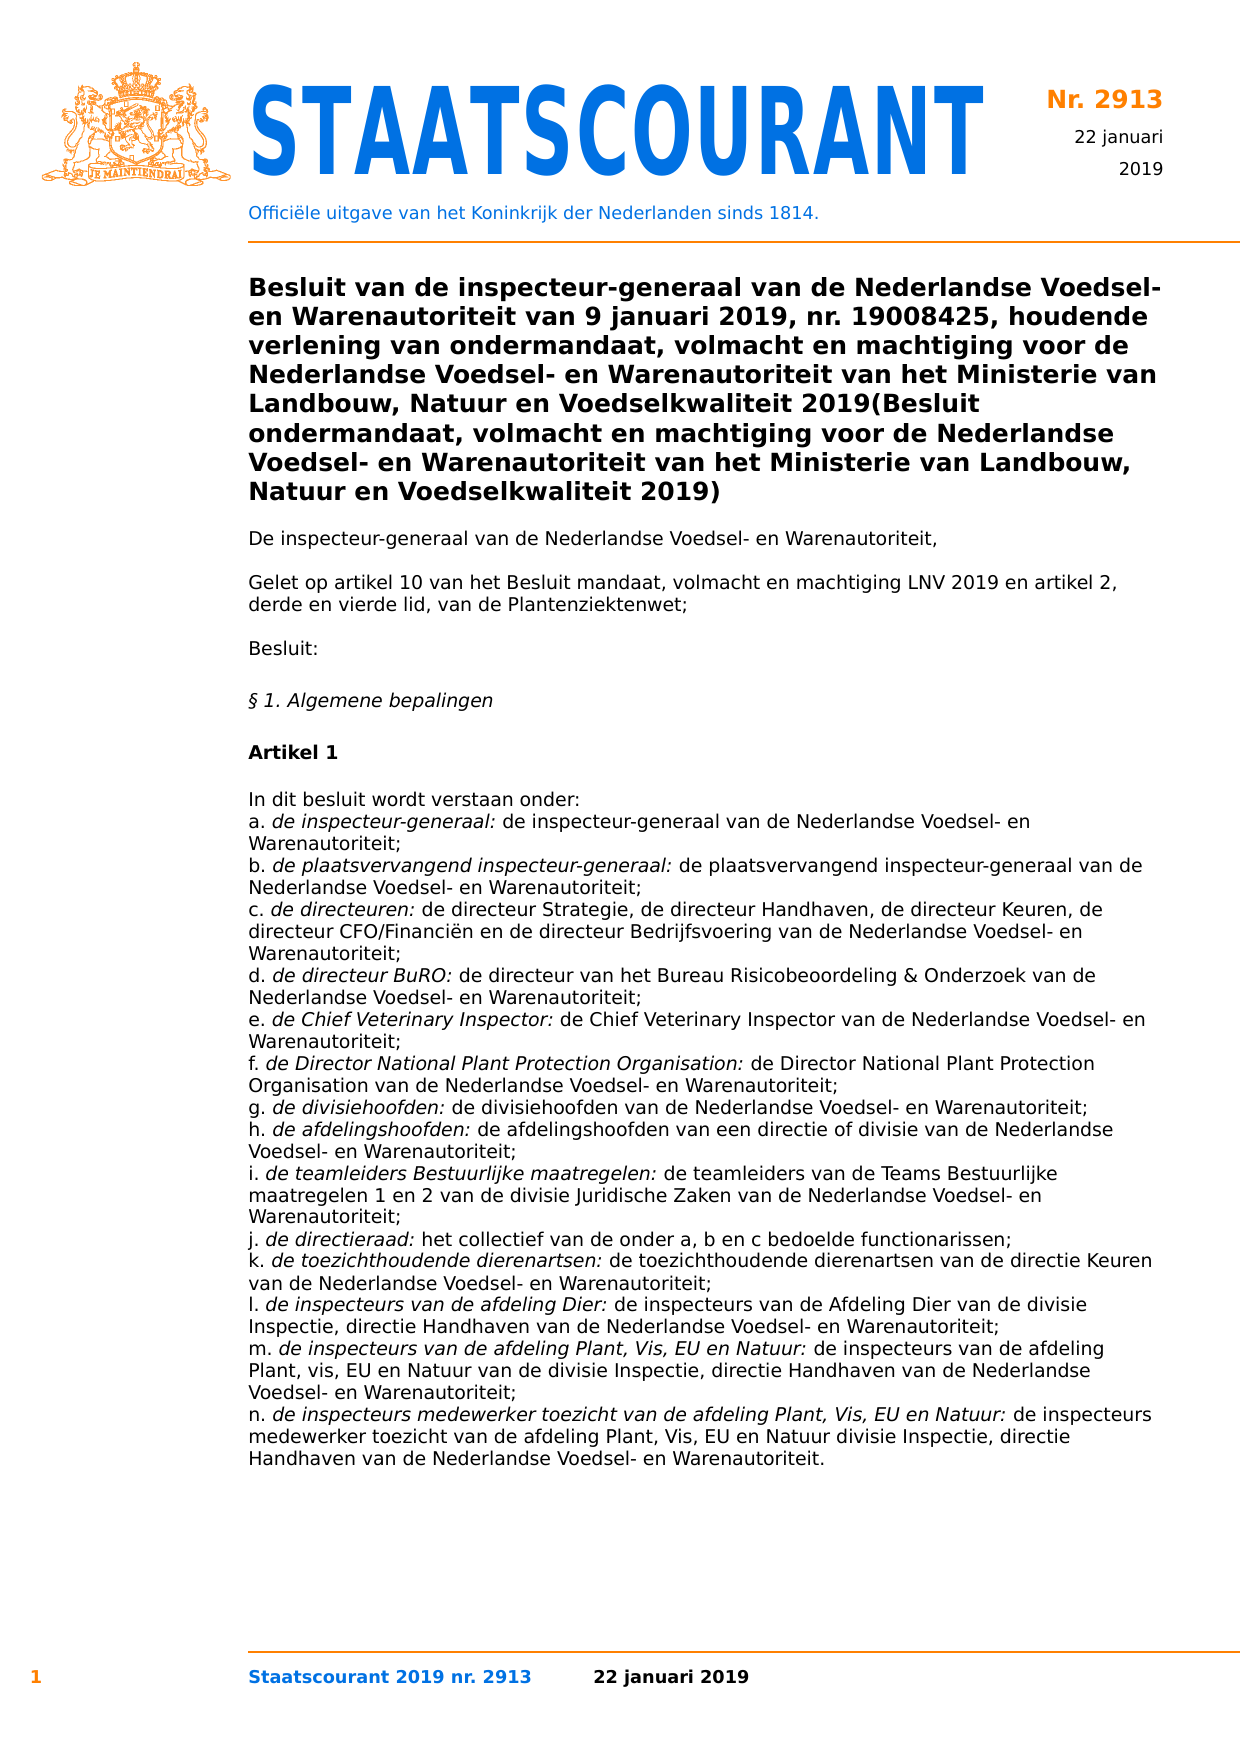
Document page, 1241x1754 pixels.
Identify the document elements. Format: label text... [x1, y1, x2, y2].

text In dit besluit wordt verstaan onder: [248, 789, 1163, 811]
text Besluit: [248, 638, 1163, 660]
text a. de inspecteur-generaal: de inspecteur-generaal van de Nederlandse Voedsel- en Warenautoriteit; [248, 811, 1163, 855]
table_cell 2019 [998, 153, 1240, 203]
text k. de toezichthoudende dierenartsen: de toezichthoudende dierenartsen van de directie Keuren van de Nederlandse Voedsel- en Warenautoriteit; [248, 1250, 1163, 1294]
text l. de inspecteurs van de afdeling Dier: de inspecteurs van de Afdeling Dier van de divisie Inspectie, directie Handhaven van de Nederlandse Voedsel- en Warenautoriteit; [248, 1294, 1163, 1338]
table_header [25, 62, 248, 241]
text Gelet op artikel 10 van het Besluit mandaat, volmacht en machtiging LNV 2019 en artikel 2, derde en vierde lid, van de Plantenziektenwet; [248, 572, 1163, 616]
table_header STAATSCOURANT [248, 62, 998, 203]
text f. de Director National Plant Protection Organisation: de Director National Plant Protection Organisation van de Nederlandse Voedsel- en Warenautoriteit; [248, 1053, 1163, 1097]
picture [41, 62, 231, 186]
table_header Nr. 2913 [998, 62, 1240, 121]
subtitle § 1. Algemene bepalingen [248, 690, 1163, 712]
subtitle Artikel 1 [248, 742, 1163, 764]
subtitle Besluit van de inspecteur-generaal van de Nederlandse Voedsel- en Warenautoriteit van 9 januari 2019, nr. 19008425, houdende verlening van ondermandaat, volmacht en machtiging voor de Nederlandse Voedsel- en Warenautoriteit van het Ministerie van Landbouw, Natuur en Voedselkwaliteit 2019(Besluit ondermandaat, volmacht en machtiging voor de Nederlandse Voedsel- en Warenautoriteit van het Ministerie van Landbouw, Natuur en Voedselkwaliteit 2019) [248, 273, 1163, 506]
text g. de divisiehoofden: de divisiehoofden van de Nederlandse Voedsel- en Warenautoriteit; [248, 1097, 1163, 1118]
text i. de teamleiders Bestuurlijke maatregelen: de teamleiders van de Teams Bestuurlijke maatregelen 1 en 2 van de divisie Juridische Zaken van de Nederlandse Voedsel- en Warenautoriteit; [248, 1162, 1163, 1228]
text De inspecteur-generaal van de Nederlandse Voedsel- en Warenautoriteit, [248, 528, 1163, 550]
text d. de directeur BuRO: de directeur van het Bureau Risicobeoordeling & Onderzoek van de Nederlandse Voedsel- en Warenautoriteit; [248, 965, 1163, 1009]
text c. de directeuren: de directeur Strategie, de directeur Handhaven, de directeur Keuren, de directeur CFO/Financiën en de directeur Bedrijfsvoering van de Nederlandse Voedsel- en Warenautoriteit; [248, 899, 1163, 965]
text j. de directieraad: het collectief van de onder a, b en c bedoelde functionarissen; [248, 1228, 1163, 1250]
text h. de afdelingshoofden: de afdelingshoofden van een directie of divisie van de Nederlandse Voedsel- en Warenautoriteit; [248, 1118, 1163, 1162]
text b. de plaatsvervangend inspecteur-generaal: de plaatsvervangend inspecteur-generaal van de Nederlandse Voedsel- en Warenautoriteit; [248, 855, 1163, 899]
text m. de inspecteurs van de afdeling Plant, Vis, EU en Natuur: de inspecteurs van de afdeling Plant, vis, EU en Natuur van de divisie Inspectie, directie Handhaven van de Nederlandse Voedsel- en Warenautoriteit; [248, 1338, 1163, 1404]
text n. de inspecteurs medewerker toezicht van de afdeling Plant, Vis, EU en Natuur: de inspecteurs medewerker toezicht van de afdeling Plant, Vis, EU en Natuur divisie Inspectie, directie Handhaven van de Nederlandse Voedsel- en Warenautoriteit. [248, 1404, 1163, 1470]
text e. de Chief Veterinary Inspector: de Chief Veterinary Inspector van de Nederlandse Voedsel- en Warenautoriteit; [248, 1009, 1163, 1053]
table_cell Officiële uitgave van het Koninkrijk der Nederlanden sinds 1814. [248, 203, 1240, 241]
table_cell 22 januari [998, 121, 1240, 153]
